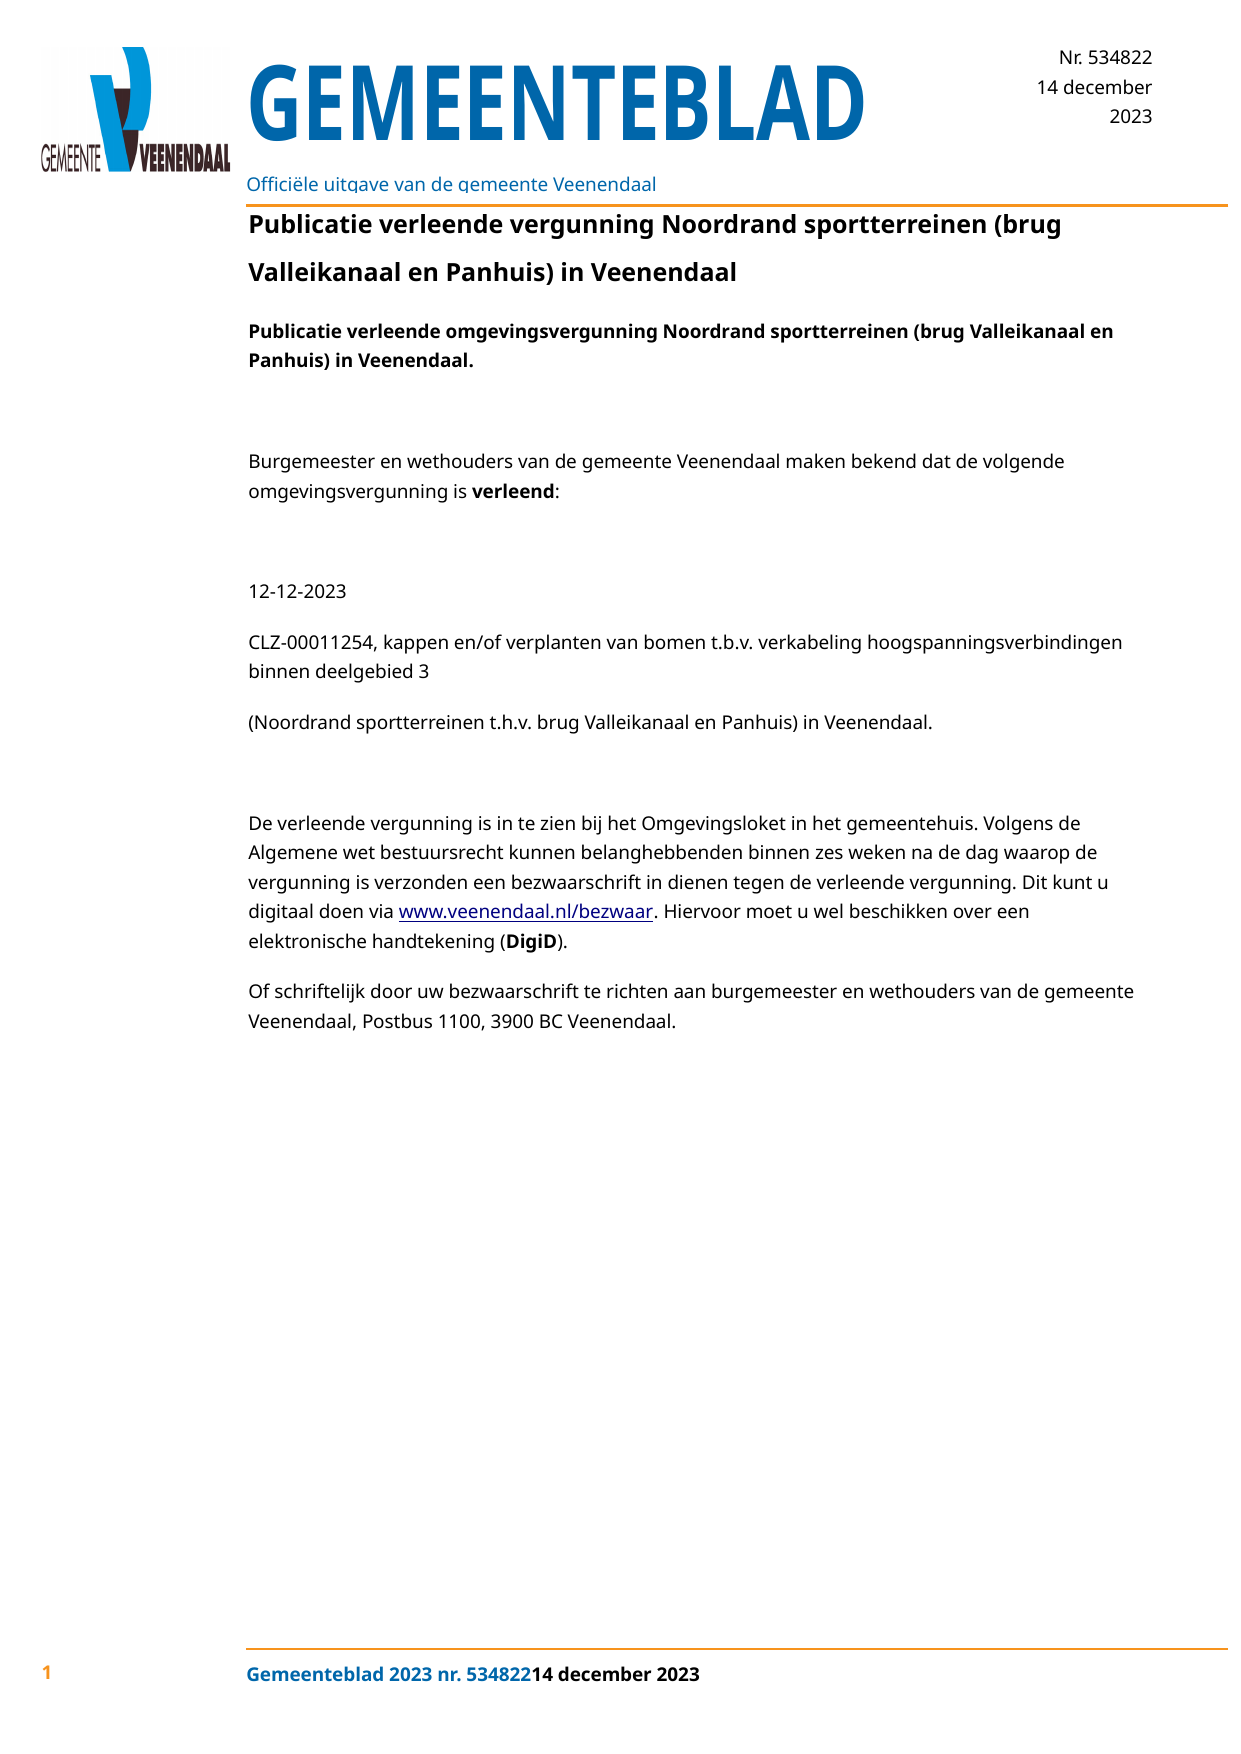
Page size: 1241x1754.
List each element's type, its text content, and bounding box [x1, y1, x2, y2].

text Of schriftelijk door uw bezwaarschrift te richten aan burgemeester en wethouders van de gemeente Veenendaal, Postbus 1100, 3900 BC Veenendaal. [248, 979, 1152, 1034]
text Publicatie verleende vergunning Noordrand sportterreinen (brug Valleikanaal en Panhuis) in Veenendaal [248, 207, 1152, 288]
text 12-12-2023 [248, 579, 1152, 604]
text De verleende vergunning is in te zien bij het Omgevingsloket in het gemeentehuis. Volgens de Algemene wet bestuursrecht kunnen belanghebbenden binnen zes weken na de dag waarop de vergunning is verzonden een bezwaarschrift in dienen tegen de verleende vergunning. Dit kunt u digitaal doen via www.veenendaal.nl/bezwaar. Hiervoor moet u wel beschikken over een elektronische handtekening (DigiD). [248, 810, 1152, 954]
picture [123, 47, 231, 172]
text CLZ-00011254, kappen en/of verplanten van bomen t.b.v. verkabeling hoogspanningsverbindingen binnen deelgebied 3 [248, 629, 1152, 684]
text Publicatie verleende omgevingsvergunning Noordrand sportterreinen (brug Valleikanaal en Panhuis) in Veenendaal. [248, 318, 1152, 373]
text (Noordrand sportterreinen t.h.v. brug Valleikanaal en Panhuis) in Veenendaal. [248, 709, 1152, 735]
picture [41, 47, 130, 172]
text Burgemeester en wethouders van de gemeente Veenendaal maken bekend dat de volgende omgevingsvergunning is verleend: [248, 448, 1152, 504]
